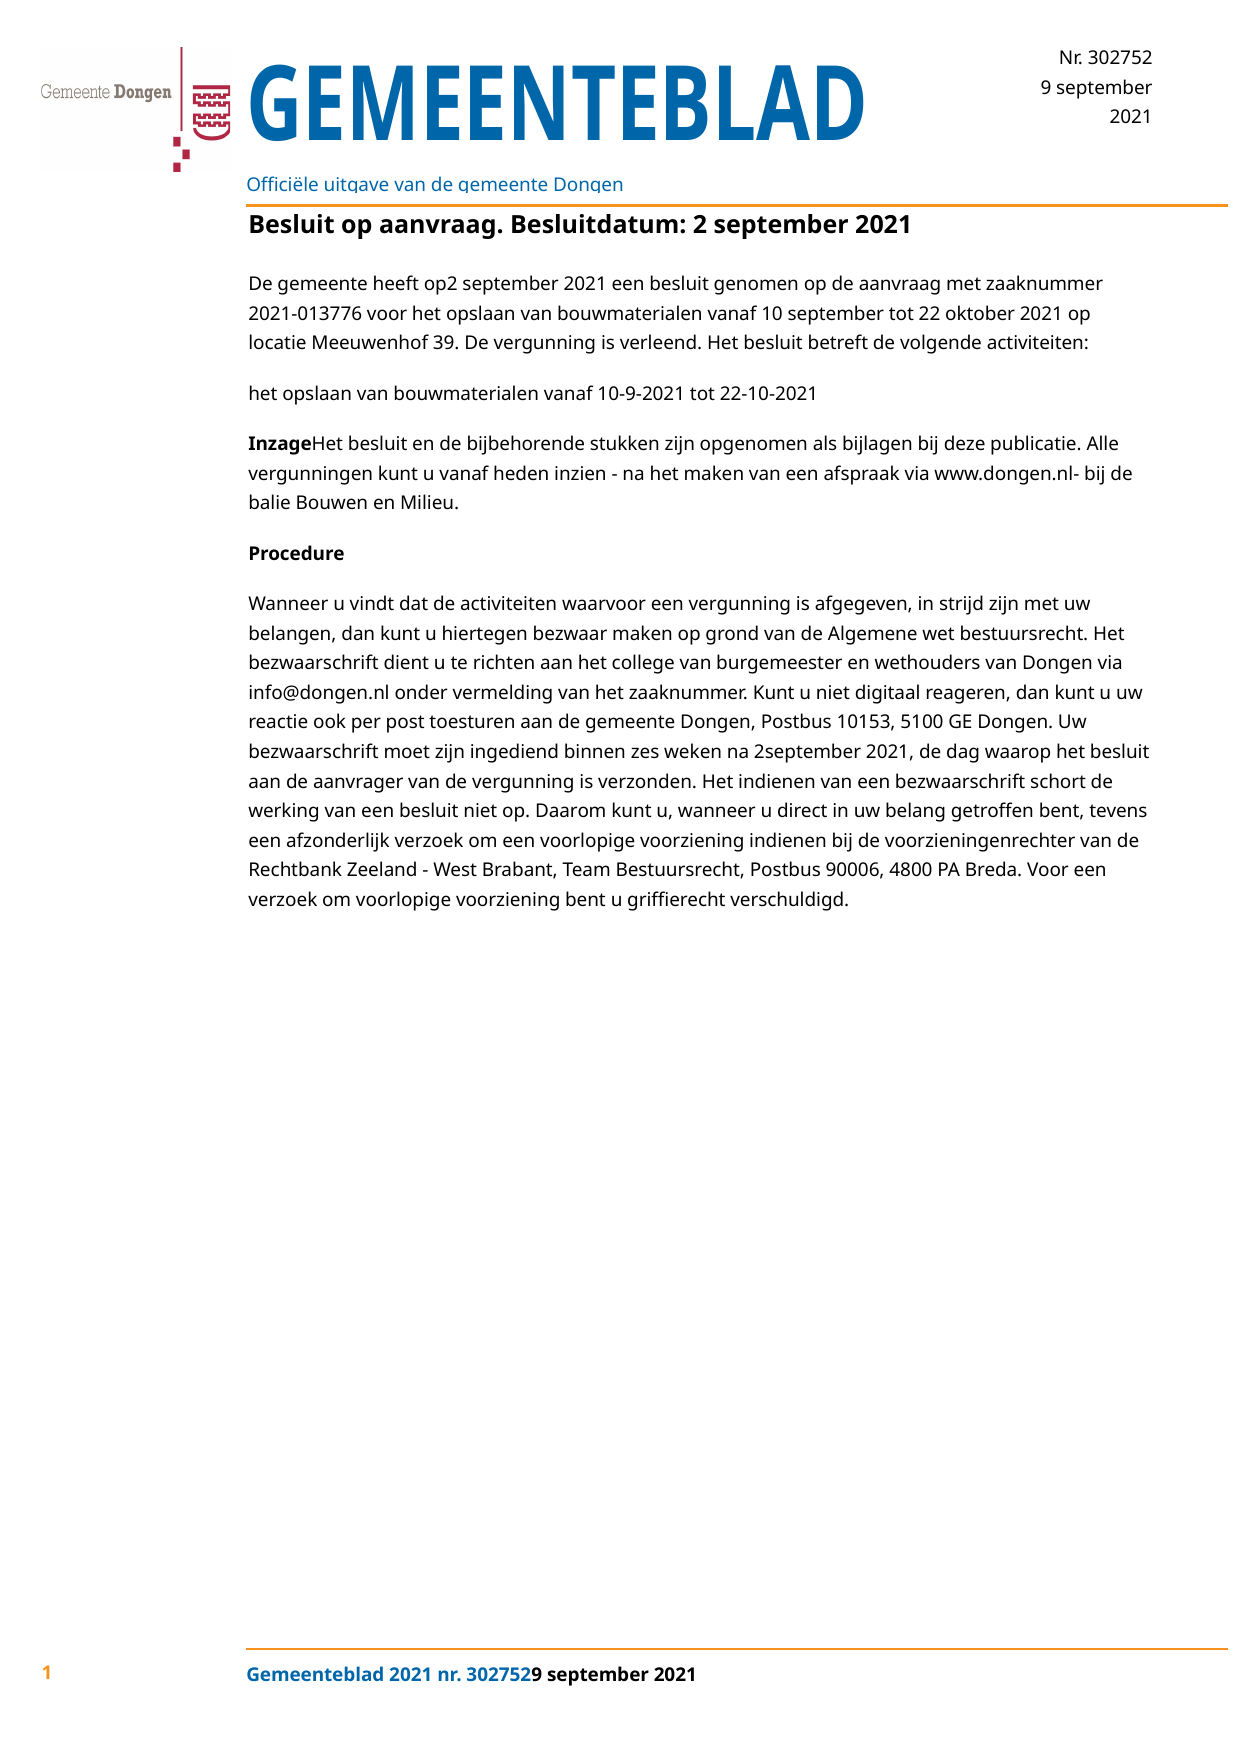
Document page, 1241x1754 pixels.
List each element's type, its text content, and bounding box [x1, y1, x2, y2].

text Procedure [248, 540, 1152, 566]
text Besluit op aanvraag. Besluitdatum: 2 september 2021 [248, 207, 1152, 241]
text InzageHet besluit en de bijbehorende stukken zijn opgenomen als bijlagen bij deze publicatie. Alle vergunningen kunt u vanaf heden inzien - na het maken van een afspraak via www.dongen.nl- bij de balie Bouwen en Milieu. [248, 430, 1152, 515]
picture [41, 47, 231, 172]
text Wanneer u vindt dat de activiteiten waarvoor een vergunning is afgegeven, in strijd zijn met uw belangen, dan kunt u hiertegen bezwaar maken op grond van de Algemene wet bestuursrecht. Het bezwaarschrift dient u te richten aan het college van burgemeester en wethouders van Dongen via info@dongen.nl onder vermelding van het zaaknummer. Kunt u niet digitaal reageren, dan kunt u uw reactie ook per post toesturen aan de gemeente Dongen, Postbus 10153, 5100 GE Dongen. Uw bezwaarschrift moet zijn ingediend binnen zes weken na 2september 2021, de dag waarop het besluit aan de aanvrager van de vergunning is verzonden. Het indienen van een bezwaarschrift schort de werking van een besluit niet op. Daarom kunt u, wanneer u direct in uw belang getroffen bent, tevens een afzonderlijk verzoek om een voorlopige voorziening indienen bij de voorzieningenrechter van de Rechtbank Zeeland - West Brabant, Team Bestuursrecht, Postbus 90006, 4800 PA Breda. Voor een verzoek om voorlopige voorziening bent u griffierecht verschuldigd. [248, 590, 1152, 912]
text het opslaan van bouwmaterialen vanaf 10-9-2021 tot 22-10-2021 [248, 380, 1152, 406]
text De gemeente heeft op2 september 2021 een besluit genomen op de aanvraag met zaaknummer 2021-013776 voor het opslaan van bouwmaterialen vanaf 10 september tot 22 oktober 2021 op locatie Meeuwenhof 39. De vergunning is verleend. Het besluit betreft de volgende activiteiten: [248, 270, 1152, 355]
